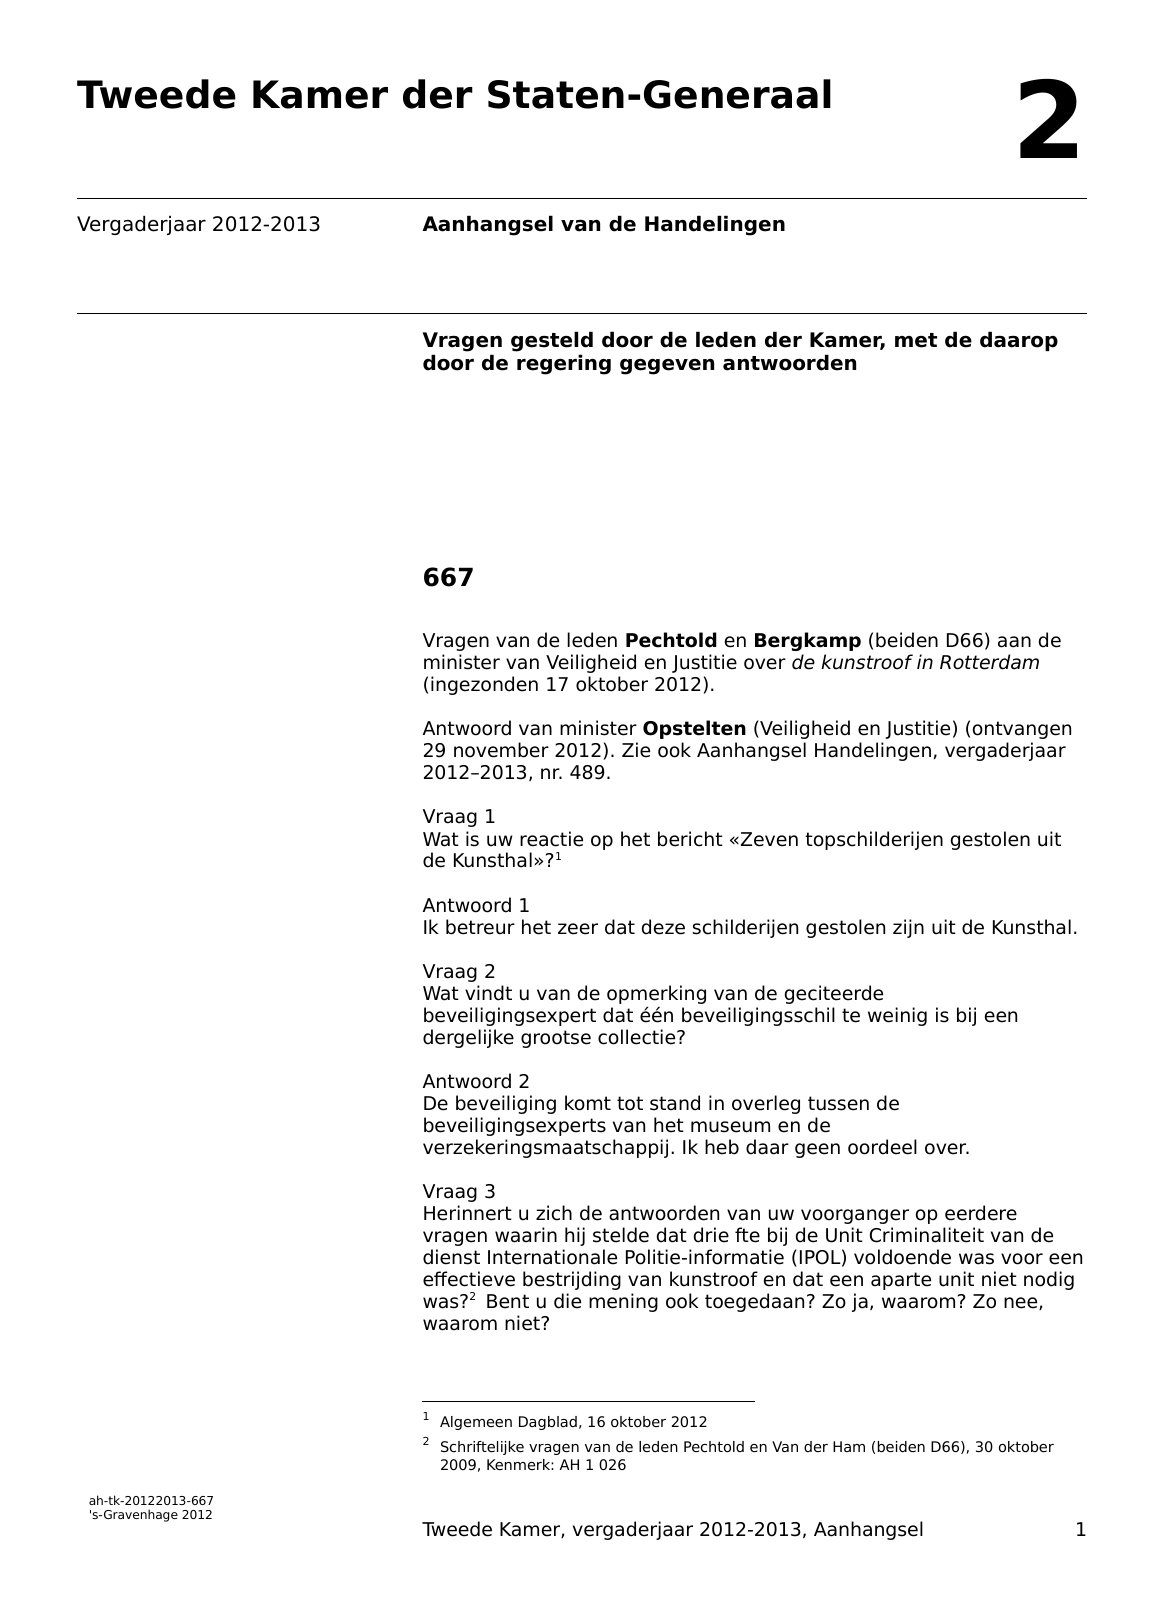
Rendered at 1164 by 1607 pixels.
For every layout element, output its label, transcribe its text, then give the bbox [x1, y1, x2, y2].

text Vraag 1 [422, 806, 1087, 828]
text Antwoord 2 [422, 1071, 1087, 1093]
text Schriftelijke vragen van de leden Pechtold en Van der Ham (beiden D66), 30 oktober 2009, Kenmerk: AH 1 026 [422, 1435, 1087, 1474]
text Herinnert u zich de antwoorden van uw voorganger op eerdere vragen waarin hij stelde dat drie fte bij de Unit Criminaliteit van de dienst Internationale Politie-informatie (IPOL) voldoende was voor een effectieve bestrijding van kunstroof en dat een aparte unit niet nodig was? Bent u die mening ook toegedaan? Zo ja, waarom? Zo nee, waarom niet? [422, 1203, 1087, 1335]
text 667 [422, 563, 1087, 592]
table_cell [77, 314, 422, 375]
text Wat vindt u van de opmerking van de geciteerde beveiligingsexpert dat één beveiligingsschil te weinig is bij een dergelijke grootse collectie? [422, 983, 1087, 1049]
text Wat is uw reactie op het bericht «Zeven topschilderijen gestolen uit de Kunsthal»? [422, 828, 1087, 872]
table_cell Vragen gesteld door de leden der Kamer, met de daarop door de regering gegeven antwoorden [422, 314, 1087, 375]
text Antwoord 1 [422, 894, 1087, 917]
table_header 2 [886, 59, 1087, 198]
text Vraag 2 [422, 961, 1087, 983]
text Vraag 3 [422, 1181, 1087, 1203]
text 's-Gravenhage 2012 [88, 1508, 323, 1522]
text ah-tk-20122013-667 [88, 1494, 323, 1508]
text Algemeen Dagblad, 16 oktober 2012 [422, 1410, 1087, 1432]
table_cell Vergaderjaar 2012-2013 [77, 199, 422, 313]
table_header Tweede Kamer der Staten-Generaal [77, 59, 886, 198]
text Ik betreur het zeer dat deze schilderijen gestolen zijn uit de Kunsthal. [422, 917, 1087, 938]
text Vragen van de leden Pechtold en Bergkamp (beiden D66) aan de minister van Veiligheid en Justitie over de kunstroof in Rotterdam (ingezonden 17 oktober 2012). [422, 630, 1087, 696]
text Antwoord van minister Opstelten (Veiligheid en Justitie) (ontvangen 29 november 2012). Zie ook Aanhangsel Handelingen, vergaderjaar 2012–2013, nr. 489. [422, 718, 1087, 784]
text De beveiliging komt tot stand in overleg tussen de beveiligingsexperts van het museum en de verzekeringsmaatschappij. Ik heb daar geen oordeel over. [422, 1093, 1087, 1159]
table_cell Aanhangsel van de Handelingen [422, 199, 1087, 313]
